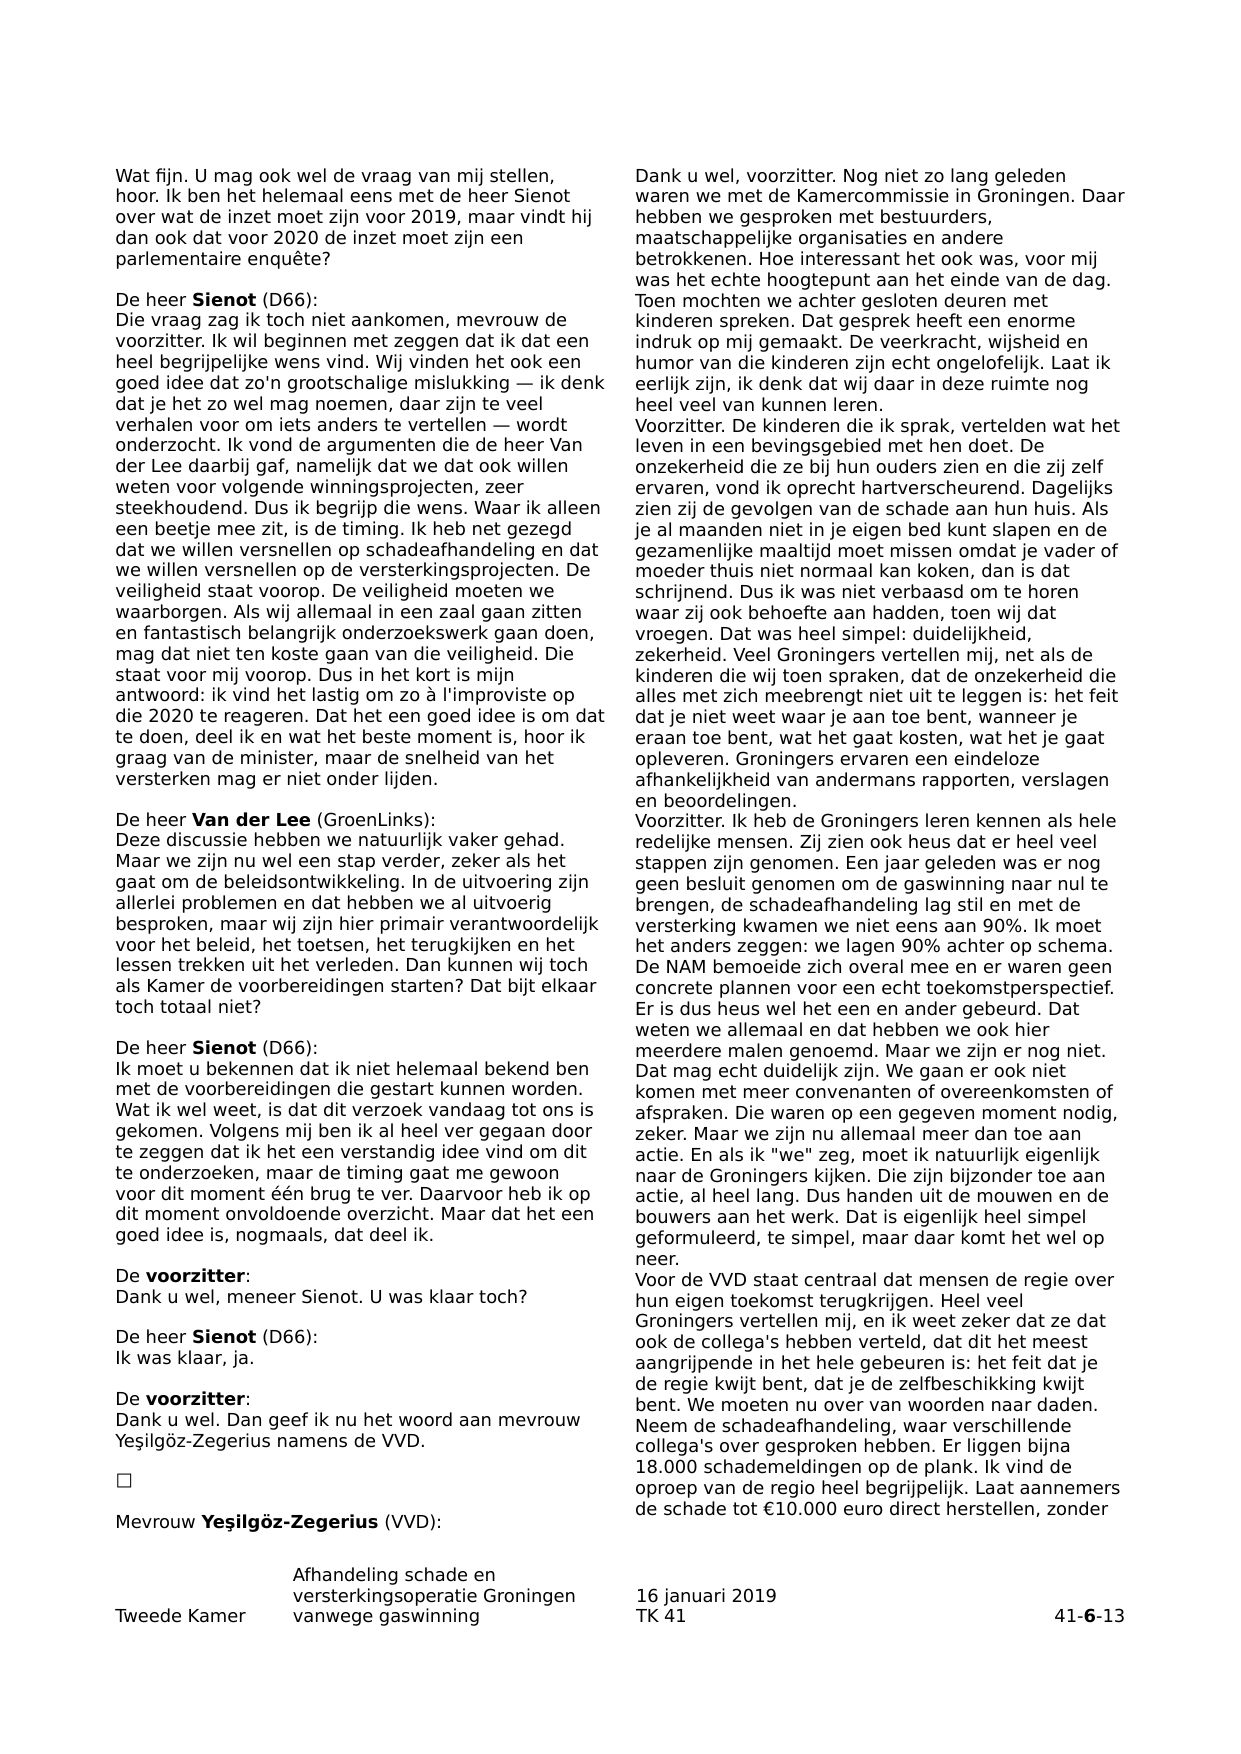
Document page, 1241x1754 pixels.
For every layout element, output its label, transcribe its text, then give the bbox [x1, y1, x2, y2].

text Voor de VVD staat centraal dat mensen de regie over hun eigen toekomst terugkrijgen. Heel veel Groningers vertellen mij, en ik weet zeker dat ze dat ook de collega's hebben verteld, dat dit het meest aangrijpende in het hele gebeuren is: het feit dat je de regie kwijt bent, dat je de zelfbeschikking kwijt bent. We moeten nu over van woorden naar daden. Neem de schadeafhandeling, waar verschillende collega's over gesproken hebben. Er liggen bijna 18.000 schademeldingen op de plank. Ik vind de oproep van de regio heel begrijpelijk. Laat aannemers de schade tot €10.000 euro direct herstellen, zonder [635, 1269, 1125, 1519]
text Deze discussie hebben we natuurlijk vaker gehad. Maar we zijn nu wel een stap verder, zeker als het gaat om de beleidsontwikkeling. In de uitvoering zijn allerlei problemen en dat hebben we al uitvoerig besproken, maar wij zijn hier primair verantwoordelijk voor het beleid, het toetsen, het terugkijken en het lessen trekken uit het verleden. Dan kunnen wij toch als Kamer de voorbereidingen starten? Dat bijt elkaar toch totaal niet? [115, 830, 605, 1018]
text Mevrouw Yeşilgöz-Zegerius (VVD): [115, 1512, 605, 1533]
text De heer Sienot (D66): [115, 1038, 605, 1058]
text De voorzitter: [115, 1266, 605, 1287]
text De voorzitter: [115, 1389, 605, 1410]
text Dank u wel. Dan geef ik nu het woord aan mevrouw Yeşilgöz-Zegerius namens de VVD. [115, 1410, 605, 1451]
text Wat fijn. U mag ook wel de vraag van mij stellen, hoor. Ik ben het helemaal eens met de heer Sienot over wat de inzet moet zijn voor 2019, maar vindt hij dan ook dat voor 2020 de inzet moet zijn een parlementaire enquête? [115, 165, 605, 269]
text De heer Van der Lee (GroenLinks): [115, 809, 605, 830]
text Die vraag zag ik toch niet aankomen, mevrouw de voorzitter. Ik wil beginnen met zeggen dat ik dat een heel begrijpelijke wens vind. Wij vinden het ook een goed idee dat zo'n grootschalige mislukking — ik denk dat je het zo wel mag noemen, daar zijn te veel verhalen voor om iets anders te vertellen — wordt onderzocht. Ik vond de argumenten die de heer Van der Lee daarbij gaf, namelijk dat we dat ook willen weten voor volgende winningsprojecten, zeer steekhoudend. Dus ik begrijp die wens. Waar ik alleen een beetje mee zit, is de timing. Ik heb net gezegd dat we willen versnellen op schadeafhandeling en dat we willen versnellen op de versterkingsprojecten. De veiligheid staat voorop. De veiligheid moeten we waarborgen. Als wij allemaal in een zaal gaan zitten en fantastisch belangrijk onderzoekswerk gaan doen, mag dat niet ten koste gaan van die veiligheid. Die staat voor mij voorop. Dus in het kort is mijn antwoord: ik vind het lastig om zo à l'improviste op die 2020 te reageren. Dat het een goed idee is om dat te doen, deel ik en wat het beste moment is, hoor ik graag van de minister, maar de snelheid van het versterken mag er niet onder lijden. [115, 310, 605, 789]
text Dank u wel, voorzitter. Nog niet zo lang geleden waren we met de Kamercommissie in Groningen. Daar hebben we gesproken met bestuurders, maatschappelijke organisaties en andere betrokkenen. Hoe interessant het ook was, voor mij was het echte hoogtepunt aan het einde van de dag. Toen mochten we achter gesloten deuren met kinderen spreken. Dat gesprek heeft een enorme indruk op mij gemaakt. De veerkracht, wijsheid en humor van die kinderen zijn echt ongelofelijk. Laat ik eerlijk zijn, ik denk dat wij daar in deze ruimte nog heel veel van kunnen leren. [635, 165, 1125, 415]
text Voorzitter. De kinderen die ik sprak, vertelden wat het leven in een bevingsgebied met hen doet. De onzekerheid die ze bij hun ouders zien en die zij zelf ervaren, vond ik oprecht hartverscheurend. Dagelijks zien zij de gevolgen van de schade aan hun huis. Als je al maanden niet in je eigen bed kunt slapen en de gezamenlijke maaltijd moet missen omdat je vader of moeder thuis niet normaal kan koken, dan is dat schrijnend. Dus ik was niet verbaasd om te horen waar zij ook behoefte aan hadden, toen wij dat vroegen. Dat was heel simpel: duidelijkheid, zekerheid. Veel Groningers vertellen mij, net als de kinderen die wij toen spraken, dat de onzekerheid die alles met zich meebrengt niet uit te leggen is: het feit dat je niet weet waar je aan toe bent, wanneer je eraan toe bent, wat het gaat kosten, wat het je gaat opleveren. Groningers ervaren een eindeloze afhankelijkheid van andermans rapporten, verslagen en beoordelingen. [635, 415, 1125, 811]
text Dank u wel, meneer Sienot. U was klaar toch? [115, 1287, 605, 1307]
text Ik was klaar, ja. [115, 1348, 605, 1369]
text De heer Sienot (D66): [115, 289, 605, 310]
text Ik moet u bekennen dat ik niet helemaal bekend ben met de voorbereidingen die gestart kunnen worden. Wat ik wel weet, is dat dit verzoek vandaag tot ons is gekomen. Volgens mij ben ik al heel ver gegaan door te zeggen dat ik het een verstandig idee vind om dit te onderzoeken, maar de timing gaat me gewoon voor dit moment één brug te ver. Daarvoor heb ik op dit moment onvoldoende overzicht. Maar dat het een goed idee is, nogmaals, dat deel ik. [115, 1058, 605, 1246]
text ⬜ [115, 1471, 605, 1492]
text De heer Sienot (D66): [115, 1327, 605, 1348]
text Voorzitter. Ik heb de Groningers leren kennen als hele redelijke mensen. Zij zien ook heus dat er heel veel stappen zijn genomen. Een jaar geleden was er nog geen besluit genomen om de gaswinning naar nul te brengen, de schadeafhandeling lag stil en met de versterking kwamen we niet eens aan 90%. Ik moet het anders zeggen: we lagen 90% achter op schema. De NAM bemoeide zich overal mee en er waren geen concrete plannen voor een echt toekomstperspectief. [635, 811, 1125, 999]
text Er is dus heus wel het een en ander gebeurd. Dat weten we allemaal en dat hebben we ook hier meerdere malen genoemd. Maar we zijn er nog niet. Dat mag echt duidelijk zijn. We gaan er ook niet komen met meer convenanten of overeenkomsten of afspraken. Die waren op een gegeven moment nodig, zeker. Maar we zijn nu allemaal meer dan toe aan actie. En als ik "we" zeg, moet ik natuurlijk eigenlijk naar de Groningers kijken. Die zijn bijzonder toe aan actie, al heel lang. Dus handen uit de mouwen en de bouwers aan het werk. Dat is eigenlijk heel simpel geformuleerd, te simpel, maar daar komt het wel op neer. [635, 999, 1125, 1269]
